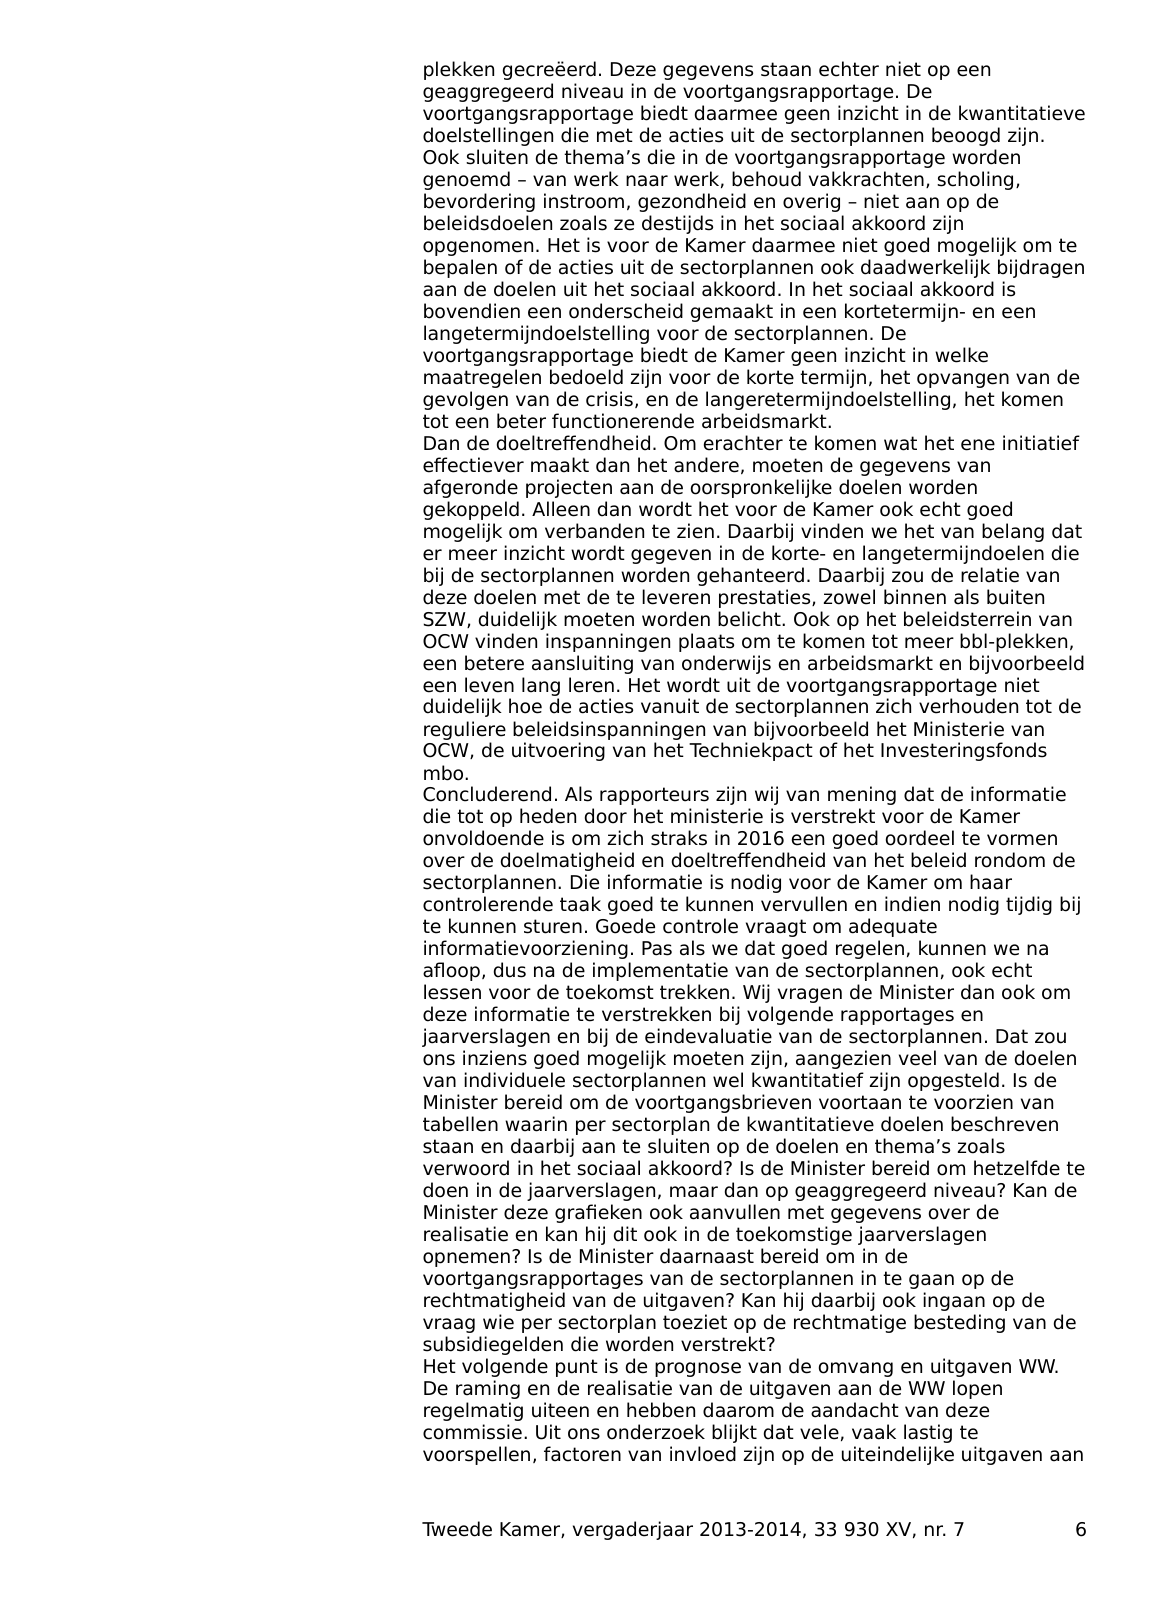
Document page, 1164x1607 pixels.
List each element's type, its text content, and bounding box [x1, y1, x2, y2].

text Het volgende punt is de prognose van de omvang en uitgaven WW. De raming en de realisatie van de uitgaven aan de WW lopen regelmatig uiteen en hebben daarom de aandacht van deze commissie. Uit ons onderzoek blijkt dat vele, vaak lastig te voorspellen, factoren van invloed zijn op de uiteindelijke uitgaven aan [422, 1356, 1087, 1466]
text plekken gecreëerd. Deze gegevens staan echter niet op een geaggregeerd niveau in de voortgangsrapportage. De voortgangsrapportage biedt daarmee geen inzicht in de kwantitatieve doelstellingen die met de acties uit de sectorplannen beoogd zijn. [422, 59, 1087, 147]
text Ook sluiten de thema’s die in de voortgangsrapportage worden genoemd – van werk naar werk, behoud vakkrachten, scholing, bevordering instroom, gezondheid en overig – niet aan op de beleidsdoelen zoals ze destijds in het sociaal akkoord zijn opgenomen. Het is voor de Kamer daarmee niet goed mogelijk om te bepalen of de acties uit de sectorplannen ook daadwerkelijk bijdragen aan de doelen uit het sociaal akkoord. In het sociaal akkoord is bovendien een onderscheid gemaakt in een kortetermijn- en een langetermijndoelstelling voor de sectorplannen. De voortgangsrapportage biedt de Kamer geen inzicht in welke maatregelen bedoeld zijn voor de korte termijn, het opvangen van de gevolgen van de crisis, en de langeretermijndoelstelling, het komen tot een beter functionerende arbeidsmarkt. [422, 147, 1087, 433]
text Concluderend. Als rapporteurs zijn wij van mening dat de informatie die tot op heden door het ministerie is verstrekt voor de Kamer onvoldoende is om zich straks in 2016 een goed oordeel te vormen over de doelmatigheid en doeltreffendheid van het beleid rondom de sectorplannen. Die informatie is nodig voor de Kamer om haar controlerende taak goed te kunnen vervullen en indien nodig tijdig bij te kunnen sturen. Goede controle vraagt om adequate informatievoorziening. Pas als we dat goed regelen, kunnen we na afloop, dus na de implementatie van de sectorplannen, ook echt lessen voor de toekomst trekken. Wij vragen de Minister dan ook om deze informatie te verstrekken bij volgende rapportages en jaarverslagen en bij de eindevaluatie van de sectorplannen. Dat zou ons inziens goed mogelijk moeten zijn, aangezien veel van de doelen van individuele sectorplannen wel kwantitatief zijn opgesteld. Is de Minister bereid om de voortgangsbrieven voortaan te voorzien van tabellen waarin per sectorplan de kwantitatieve doelen beschreven staan en daarbij aan te sluiten op de doelen en thema’s zoals verwoord in het sociaal akkoord? Is de Minister bereid om hetzelfde te doen in de jaarverslagen, maar dan op geaggregeerd niveau? Kan de Minister deze grafieken ook aanvullen met gegevens over de realisatie en kan hij dit ook in de toekomstige jaarverslagen opnemen? Is de Minister daarnaast bereid om in de voortgangsrapportages van de sectorplannen in te gaan op de rechtmatigheid van de uitgaven? Kan hij daarbij ook ingaan op de vraag wie per sectorplan toeziet op de rechtmatige besteding van de subsidiegelden die worden verstrekt? [422, 784, 1087, 1356]
text Dan de doeltreffendheid. Om erachter te komen wat het ene initiatief effectiever maakt dan het andere, moeten de gegevens van afgeronde projecten aan de oorspronkelijke doelen worden gekoppeld. Alleen dan wordt het voor de Kamer ook echt goed mogelijk om verbanden te zien. Daarbij vinden we het van belang dat er meer inzicht wordt gegeven in de korte- en langetermijndoelen die bij de sectorplannen worden gehanteerd. Daarbij zou de relatie van deze doelen met de te leveren prestaties, zowel binnen als buiten SZW, duidelijk moeten worden belicht. Ook op het beleidsterrein van OCW vinden inspanningen plaats om te komen tot meer bbl-plekken, een betere aansluiting van onderwijs en arbeidsmarkt en bijvoorbeeld een leven lang leren. Het wordt uit de voortgangsrapportage niet duidelijk hoe de acties vanuit de sectorplannen zich verhouden tot de reguliere beleidsinspanningen van bijvoorbeeld het Ministerie van OCW, de uitvoering van het Techniekpact of het Investeringsfonds mbo. [422, 433, 1087, 784]
